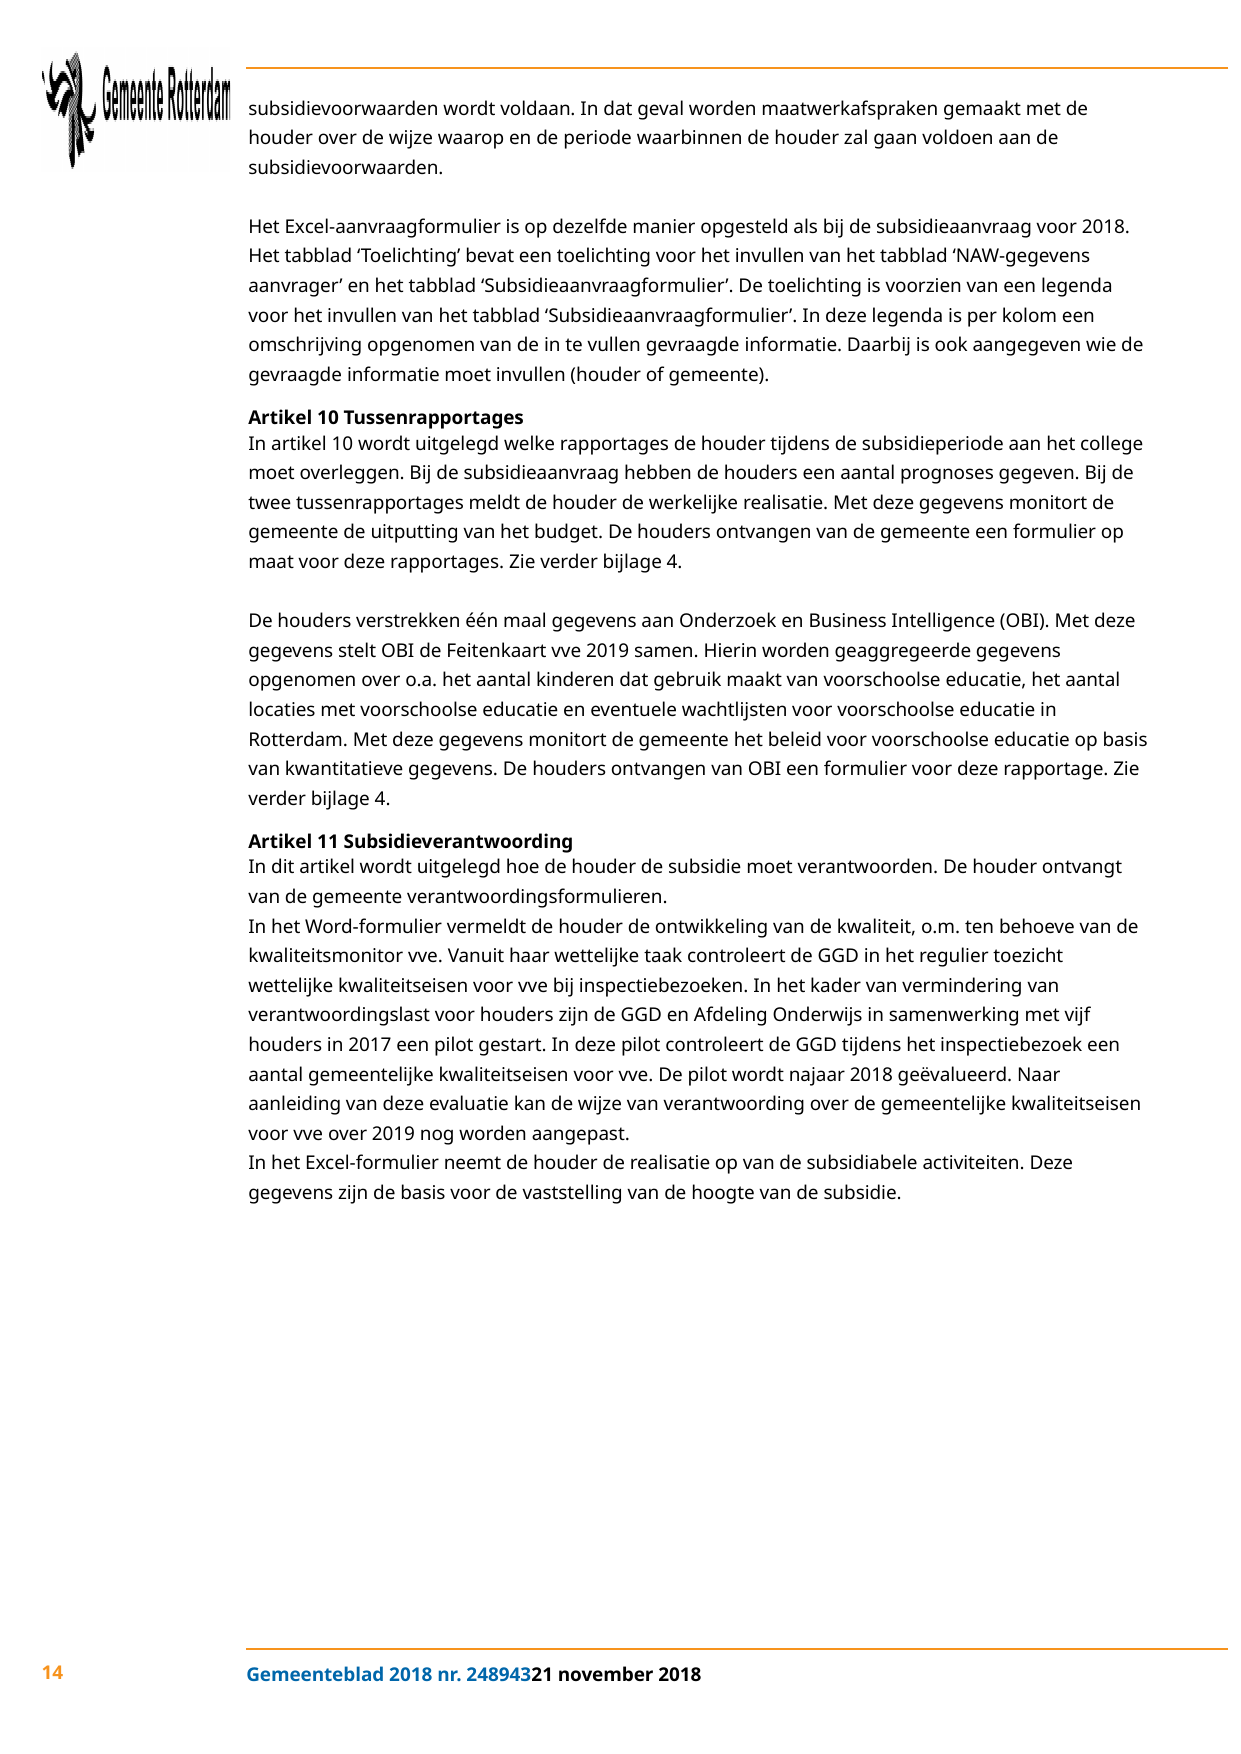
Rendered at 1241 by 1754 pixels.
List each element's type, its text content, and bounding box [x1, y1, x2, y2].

picture [41, 47, 231, 172]
text Artikel 11 Subsidieverantwoording [248, 828, 1152, 854]
text In artikel 10 wordt uitgelegd welke rapportages de houder tijdens de subsidieperiode aan het college moet overleggen. Bij de subsidieaanvraag hebben de houders een aantal prognoses gegeven. Bij de twee tussenrapportages meldt de houder de werkelijke realisatie. Met deze gegevens monitort de gemeente de uitputting van het budget. De houders ontvangen van de gemeente een formulier op maat voor deze rapportages. Zie verder bijlage 4. [248, 430, 1152, 574]
text Artikel 10 Tussenrapportages [248, 404, 1152, 430]
text In het Word-formulier vermeldt de houder de ontwikkeling van de kwaliteit, o.m. ten behoeve van de kwaliteitsmonitor vve. Vanuit haar wettelijke taak controleert de GGD in het regulier toezicht wettelijke kwaliteitseisen voor vve bij inspectiebezoeken. In het kader van vermindering van verantwoordingslast voor houders zijn de GGD en Afdeling Onderwijs in samenwerking met vijf houders in 2017 een pilot gestart. In deze pilot controleert de GGD tijdens het inspectiebezoek een aantal gemeentelijke kwaliteitseisen voor vve. De pilot wordt najaar 2018 geëvalueerd. Naar aanleiding van deze evaluatie kan de wijze van verantwoording over de gemeentelijke kwaliteitseisen voor vve over 2019 nog worden aangepast. [248, 913, 1152, 1146]
text subsidievoorwaarden wordt voldaan. In dat geval worden maatwerkafspraken gemaakt met de houder over de wijze waarop en de periode waarbinnen de houder zal gaan voldoen aan de subsidievoorwaarden. [248, 95, 1152, 180]
text De houders verstrekken één maal gegevens aan Onderzoek en Business Intelligence (OBI). Met deze gegevens stelt OBI de Feitenkaart vve 2019 samen. Hierin worden geaggregeerde gegevens opgenomen over o.a. het aantal kinderen dat gebruik maakt van voorschoolse educatie, het aantal locaties met voorschoolse educatie en eventuele wachtlijsten voor voorschoolse educatie in Rotterdam. Met deze gegevens monitort de gemeente het beleid voor voorschoolse educatie op basis van kwantitatieve gegevens. De houders ontvangen van OBI een formulier voor deze rapportage. Zie verder bijlage 4. [248, 607, 1152, 811]
text In dit artikel wordt uitgelegd hoe de houder de subsidie moet verantwoorden. De houder ontvangt van de gemeente verantwoordingsformulieren. [248, 854, 1152, 909]
text Het Excel-aanvraagformulier is op dezelfde manier opgesteld als bij de subsidieaanvraag voor 2018. Het tabblad ‘Toelichting’ bevat een toelichting voor het invullen van het tabblad ‘NAW-gegevens aanvrager’ en het tabblad ‘Subsidieaanvraagformulier’. De toelichting is voorzien van een legenda voor het invullen van het tabblad ‘Subsidieaanvraagformulier’. In deze legenda is per kolom een omschrijving opgenomen van de in te vullen gevraagde informatie. Daarbij is ook aangegeven wie de gevraagde informatie moet invullen (houder of gemeente). [248, 213, 1152, 387]
text In het Excel-formulier neemt de houder de realisatie op van de subsidiabele activiteiten. Deze gegevens zijn de basis voor de vaststelling van de hoogte van de subsidie. [248, 1149, 1152, 1205]
